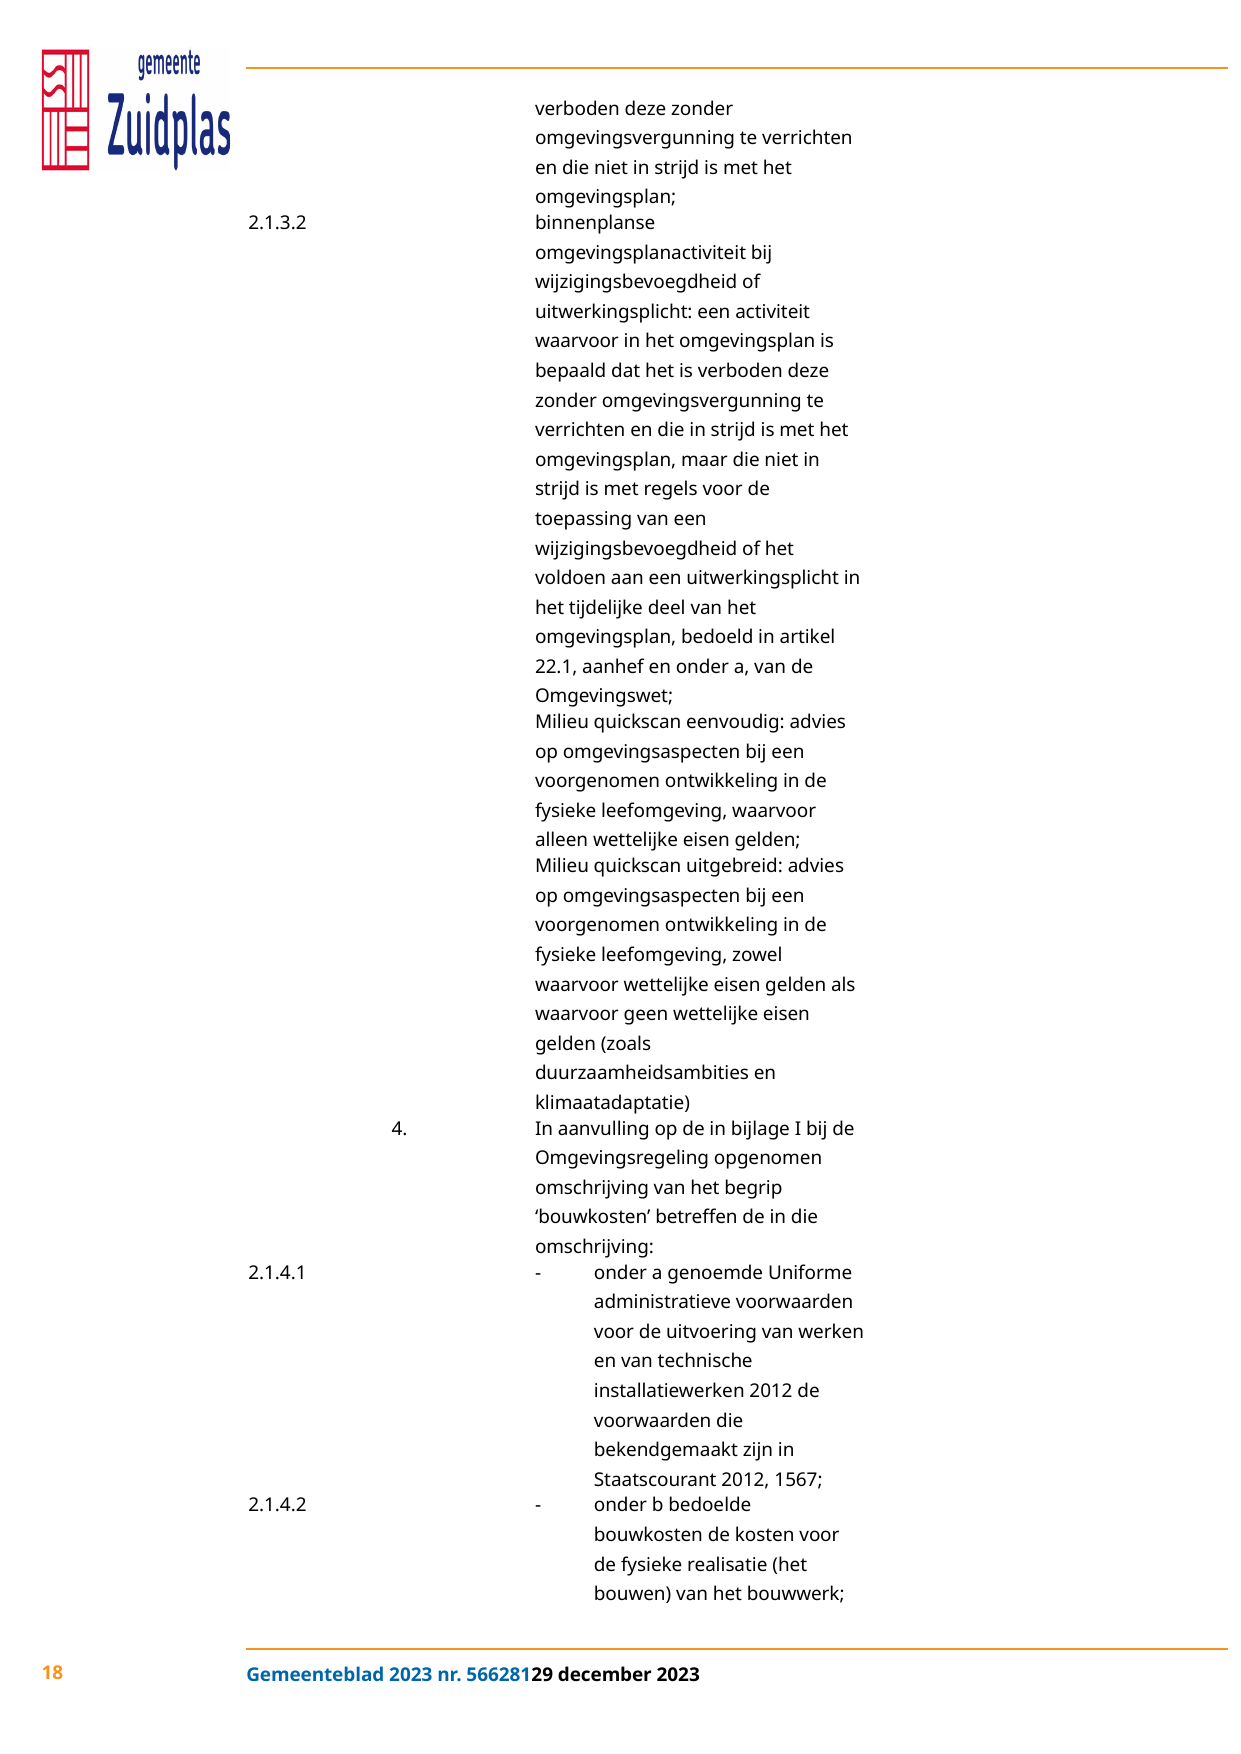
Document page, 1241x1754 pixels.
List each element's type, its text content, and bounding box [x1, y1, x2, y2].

table_cell [391, 209, 535, 708]
table_cell In aanvulling op de in bijlage I bij de Omgevingsregeling opgenomen omschrijving van het begrip ‘bouwkosten’ betreffen de in die omschrijving: [535, 1115, 865, 1259]
table_cell [248, 95, 391, 209]
table_cell [1008, 1115, 1152, 1259]
table_cell [391, 708, 535, 852]
table_cell [248, 853, 391, 1115]
picture [41, 47, 231, 172]
table_cell [1008, 209, 1152, 708]
table_cell Milieu quickscan eenvoudig: advies op omgevingsaspecten bij een voorgenomen ontwikkeling in de fysieke leefomgeving, waarvoor alleen wettelijke eisen gelden; [535, 708, 865, 852]
table_cell 2.1.4.2 [248, 1492, 391, 1606]
table_cell [248, 1115, 391, 1259]
table_cell [865, 1259, 1008, 1492]
table_cell onder a genoemde Uniforme administratieve voorwaarden voor de uitvoering van werken en van technische installatiewerken 2012 de voorwaarden die bekendgemaakt zijn in Staatscourant 2012, 1567; [535, 1259, 865, 1492]
table_cell verboden deze zonder omgevingsvergunning te verrichten en die niet in strijd is met het omgevingsplan; [535, 95, 865, 209]
table_cell Milieu quickscan uitgebreid: advies op omgevingsaspecten bij een voorgenomen ontwikkeling in de fysieke leefomgeving, zowel waarvoor wettelijke eisen gelden als waarvoor geen wettelijke eisen gelden (zoals duurzaamheidsambities en klimaatadaptatie) [535, 853, 865, 1115]
table_cell 2.1.4.1 [248, 1259, 391, 1492]
table_cell [1008, 1259, 1152, 1492]
table_cell [865, 209, 1008, 708]
table_cell [865, 853, 1008, 1115]
table_cell [391, 1259, 535, 1492]
table_cell binnenplanse omgevingsplanactiviteit bij wijzigingsbevoegdheid of uitwerkingsplicht: een activiteit waarvoor in het omgevingsplan is bepaald dat het is verboden deze zonder omgevingsvergunning te verrichten en die in strijd is met het omgevingsplan, maar die niet in strijd is met regels voor de toepassing van een wijzigingsbevoegdheid of het voldoen aan een uitwerkingsplicht in het tijdelijke deel van het omgevingsplan, bedoeld in artikel 22.1, aanhef en onder a, van de Omgevingswet; [535, 209, 865, 708]
table_cell [1008, 95, 1152, 209]
table_cell onder b bedoelde bouwkosten de kosten voor de fysieke realisatie (het bouwen) van het bouwwerk; [535, 1492, 865, 1606]
table_cell [391, 95, 535, 209]
table_cell [391, 853, 535, 1115]
table_cell [865, 1115, 1008, 1259]
table_cell [865, 708, 1008, 852]
table_cell [391, 1492, 535, 1606]
table_cell [1008, 1492, 1152, 1606]
table_cell [1008, 853, 1152, 1115]
table_cell [865, 95, 1008, 209]
table_cell 4. [391, 1115, 535, 1259]
table_cell 2.1.3.2 [248, 209, 391, 708]
table_cell [248, 708, 391, 852]
table_cell [865, 1492, 1008, 1606]
table_cell [1008, 708, 1152, 852]
